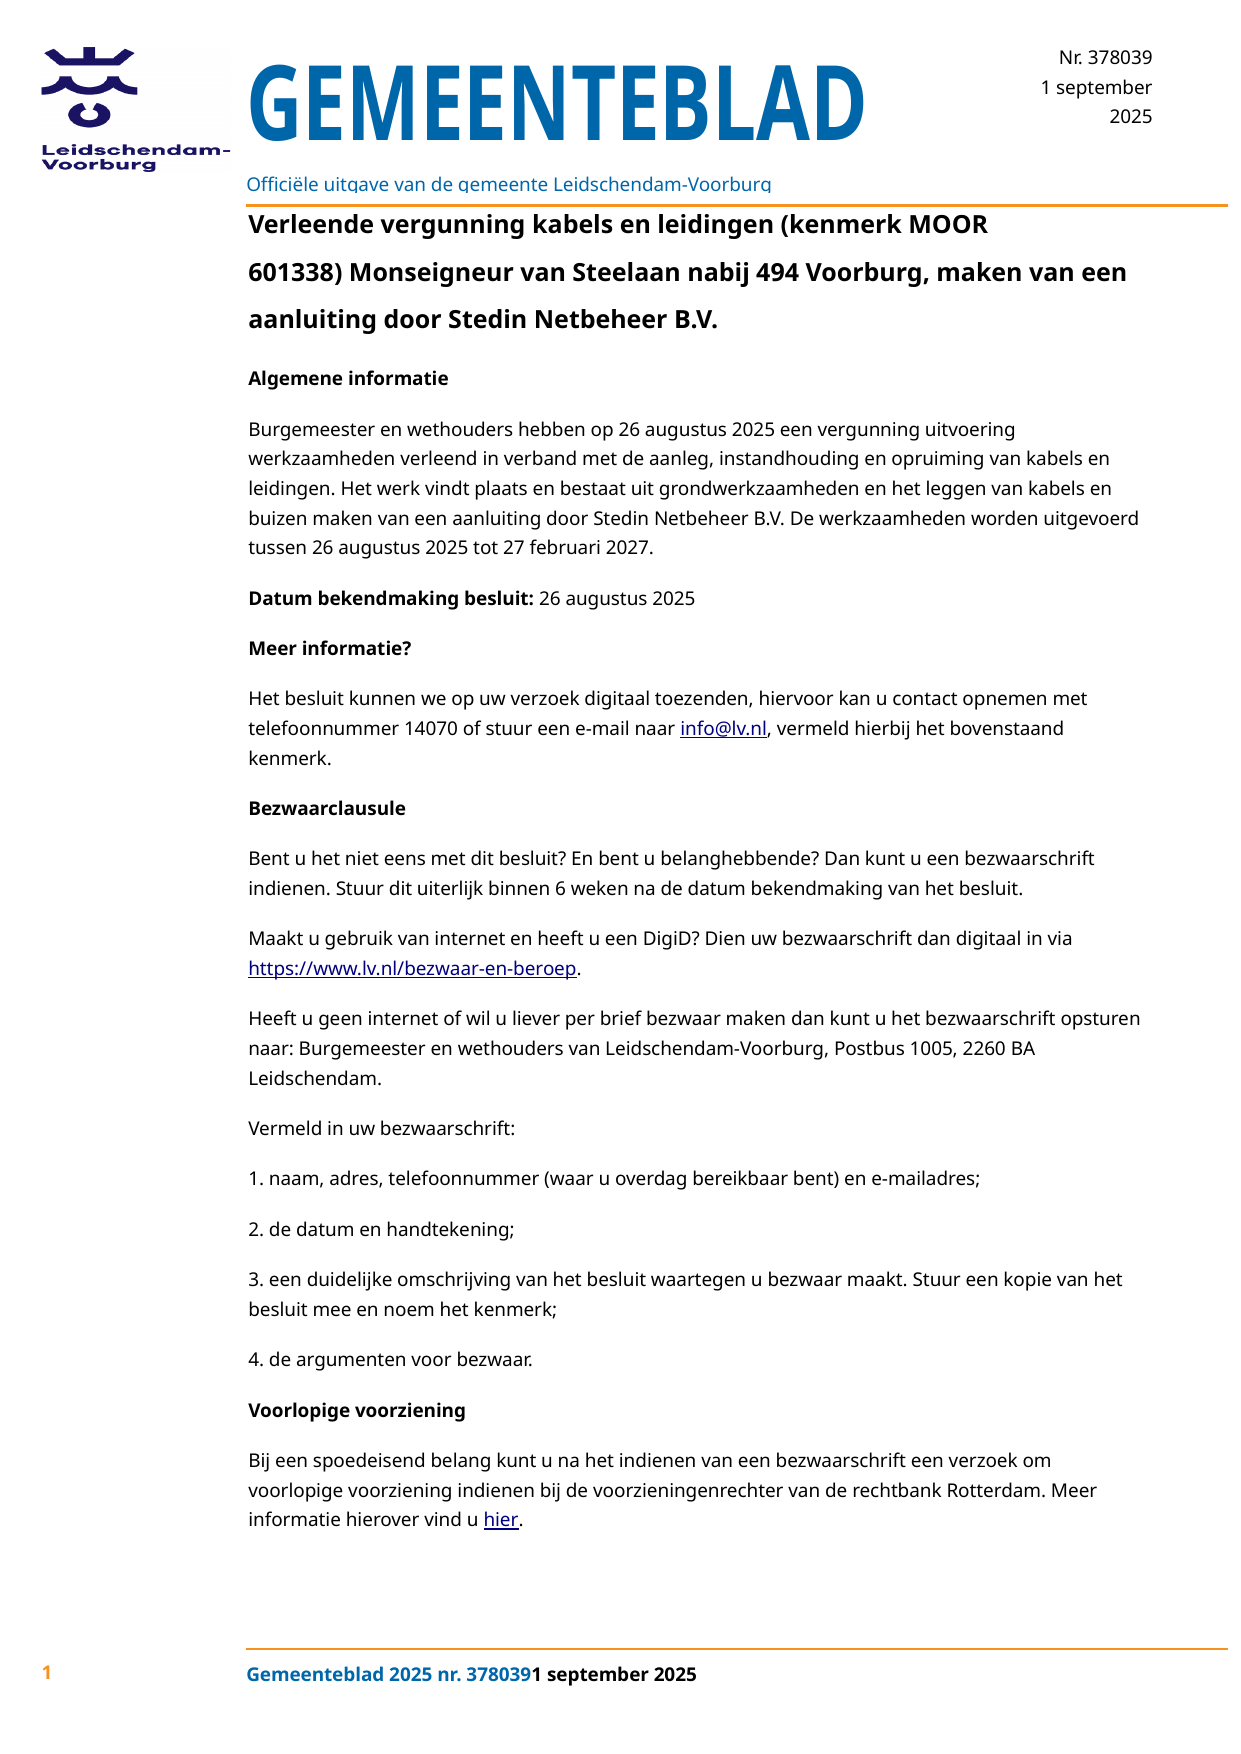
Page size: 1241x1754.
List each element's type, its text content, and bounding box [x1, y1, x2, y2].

text 4. de argumenten voor bezwaar. [248, 1346, 1152, 1372]
text Het besluit kunnen we op uw verzoek digitaal toezenden, hiervoor kan u contact opnemen met telefoonnummer 14070 of stuur een e-mail naar info@lv.nl, vermeld hierbij het bovenstaand kenmerk. [248, 686, 1152, 770]
text Maakt u gebruik van internet en heeft u een DigiD? Dien uw bezwaarschrift dan digitaal in via https://www.lv.nl/bezwaar-en-beroep. [248, 926, 1152, 981]
text Algemene informatie [248, 366, 1152, 391]
text Bezwaarclausule [248, 795, 1152, 821]
text 2. de datum en handtekening; [248, 1216, 1152, 1242]
text Voorlopige voorziening [248, 1397, 1152, 1422]
picture [41, 47, 231, 172]
text Heeft u geen internet of wil u liever per brief bezwaar maken dan kunt u het bezwaarschrift opsturen naar: Burgemeester en wethouders van Leidschendam-Voorburg, Postbus 1005, 2260 BA Leidschendam. [248, 1006, 1152, 1090]
text Verleende vergunning kabels en leidingen (kenmerk MOOR 601338) Monseigneur van Steelaan nabij 494 Voorburg, maken van een aanluiting door Stedin Netbeheer B.V. [248, 207, 1152, 336]
text Burgemeester en wethouders hebben op 26 augustus 2025 een vergunning uitvoering werkzaamheden verleend in verband met de aanleg, instandhouding en opruiming van kabels en leidingen. Het werk vindt plaats en bestaat uit grondwerkzaamheden en het leggen van kabels en buizen maken van een aanluiting door Stedin Netbeheer B.V. De werkzaamheden worden uitgevoerd tussen 26 augustus 2025 tot 27 februari 2027. [248, 416, 1152, 560]
text Meer informatie? [248, 635, 1152, 661]
text Datum bekendmaking besluit: 26 augustus 2025 [248, 585, 1152, 610]
text Bij een spoedeisend belang kunt u na het indienen van een bezwaarschrift een verzoek om voorlopige voorziening indienen bij de voorzieningenrechter van de rechtbank Rotterdam. Meer informatie hierover vind u hier. [248, 1447, 1152, 1532]
text Vermeld in uw bezwaarschrift: [248, 1115, 1152, 1141]
text 1. naam, adres, telefoonnummer (waar u overdag bereikbaar bent) en e-mailadres; [248, 1166, 1152, 1191]
text Bent u het niet eens met dit besluit? En bent u belanghebbende? Dan kunt u een bezwaarschrift indienen. Stuur dit uiterlijk binnen 6 weken na de datum bekendmaking van het besluit. [248, 846, 1152, 901]
text 3. een duidelijke omschrijving van het besluit waartegen u bezwaar maakt. Stuur een kopie van het besluit mee en noem het kenmerk; [248, 1266, 1152, 1322]
